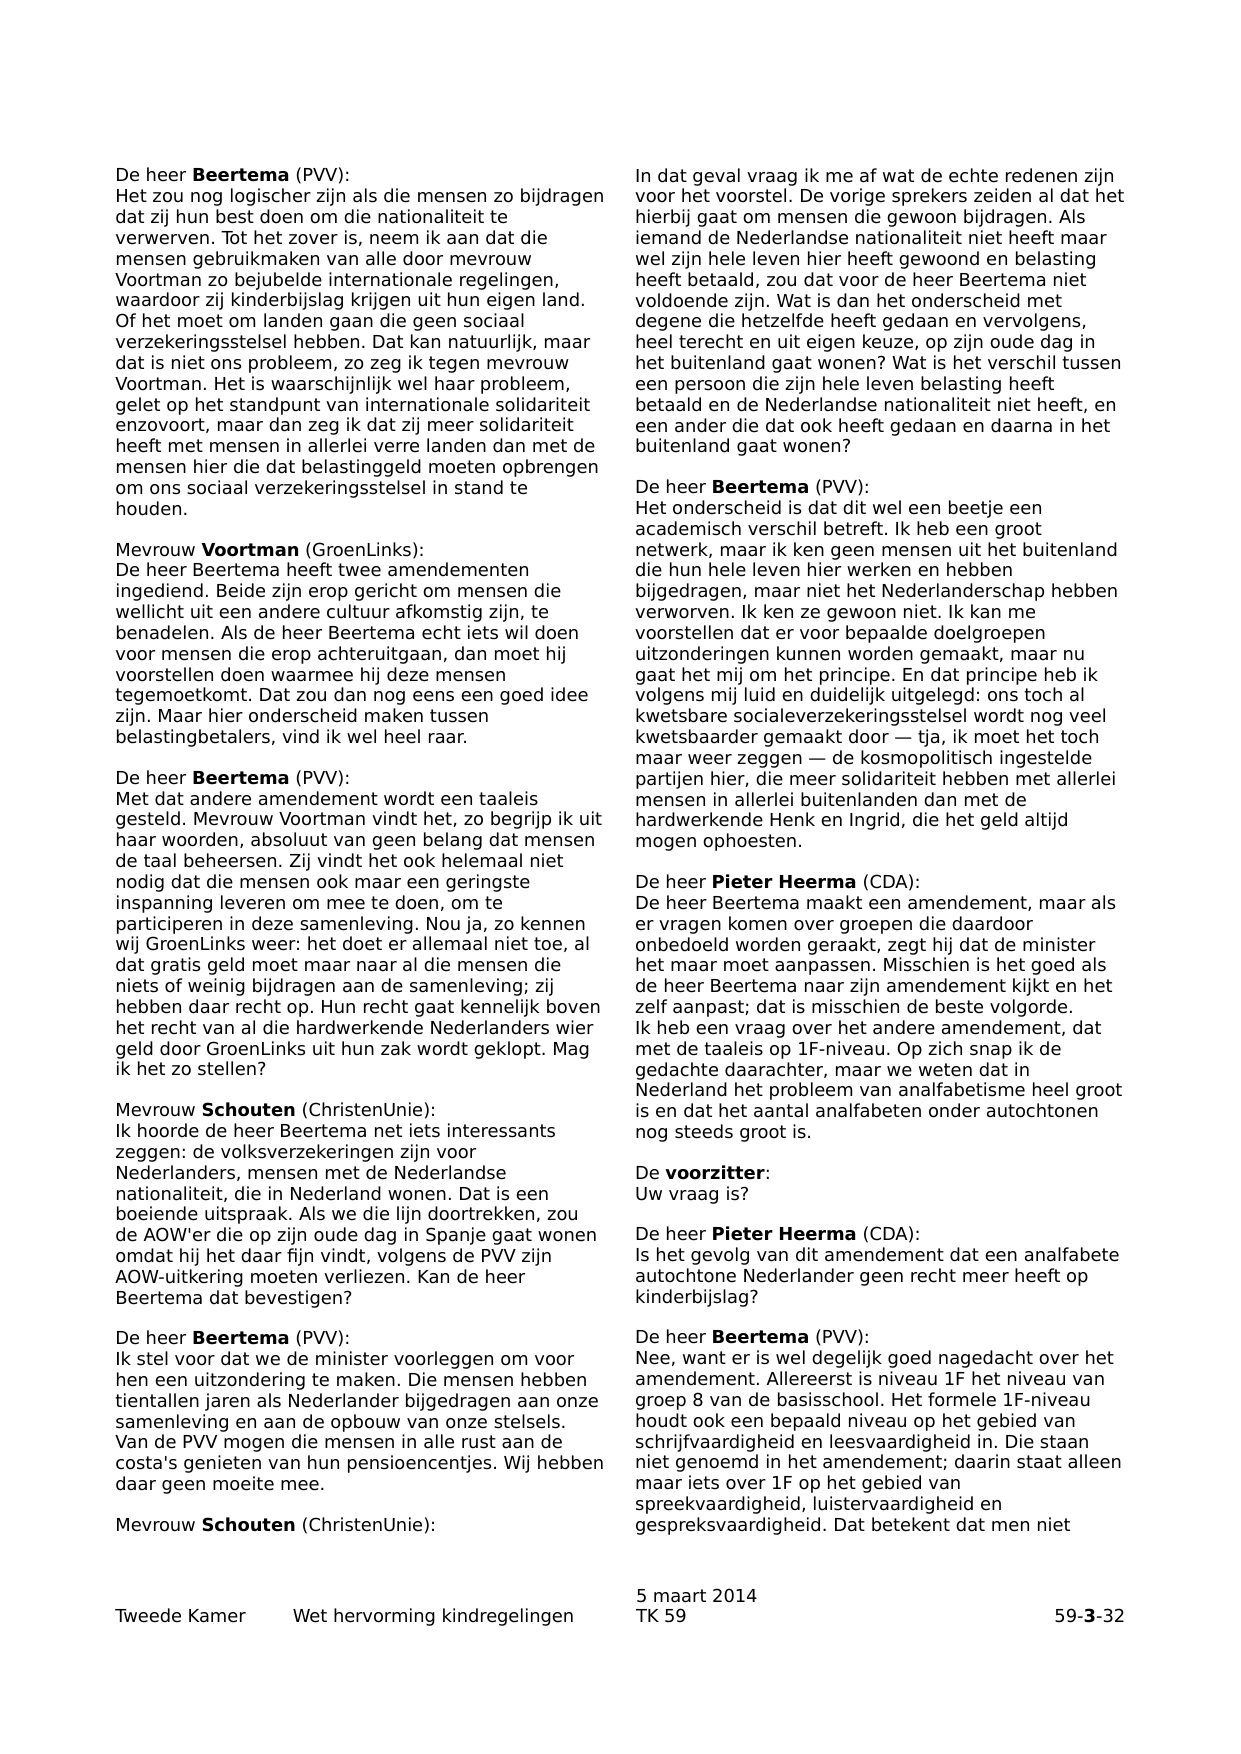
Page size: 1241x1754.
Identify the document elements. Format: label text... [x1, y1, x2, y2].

text Ik stel voor dat we de minister voorleggen om voor hen een uitzondering te maken. Die mensen hebben tientallen jaren als Nederlander bijgedragen aan onze samenleving en aan de opbouw van onze stelsels. Van de PVV mogen die mensen in alle rust aan de costa's genieten van hun pensioencentjes. Wij hebben daar geen moeite mee. [115, 1349, 605, 1495]
text De heer Beertema (PVV): [635, 477, 1125, 498]
text Nee, want er is wel degelijk goed nagedacht over het amendement. Allereerst is niveau 1F het niveau van groep 8 van de basisschool. Het formele 1F-niveau houdt ook een bepaald niveau op het gebied van schrijfvaardigheid en leesvaardigheid in. Die staan niet genoemd in het amendement; daarin staat alleen maar iets over 1F op het gebied van spreekvaardigheid, luistervaardigheid en gespreksvaardigheid. Dat betekent dat men niet [635, 1348, 1125, 1536]
text De heer Beertema (PVV): [115, 768, 605, 788]
text Uw vraag is? [635, 1183, 1125, 1204]
text De heer Pieter Heerma (CDA): [635, 1224, 1125, 1245]
text Mevrouw Voortman (GroenLinks): [115, 539, 605, 560]
text De heer Beertema heeft twee amendementen ingediend. Beide zijn erop gericht om mensen die wellicht uit een andere cultuur afkomstig zijn, te benadelen. Als de heer Beertema echt iets wil doen voor mensen die erop achteruitgaan, dan moet hij voorstellen doen waarmee hij deze mensen tegemoetkomt. Dat zou dan nog eens een goed idee zijn. Maar hier onderscheid maken tussen belastingbetalers, vind ik wel heel raar. [115, 560, 605, 748]
text Mevrouw Schouten (ChristenUnie): [115, 1100, 605, 1121]
text In dat geval vraag ik me af wat de echte redenen zijn voor het voorstel. De vorige sprekers zeiden al dat het hierbij gaat om mensen die gewoon bijdragen. Als iemand de Nederlandse nationaliteit niet heeft maar wel zijn hele leven hier heeft gewoond en belasting heeft betaald, zou dat voor de heer Beertema niet voldoende zijn. Wat is dan het onderscheid met degene die hetzelfde heeft gedaan en vervolgens, heel terecht en uit eigen keuze, op zijn oude dag in het buitenland gaat wonen? Wat is het verschil tussen een persoon die zijn hele leven belasting heeft betaald en de Nederlandse nationaliteit niet heeft, en een ander die dat ook heeft gedaan en daarna in het buitenland gaat wonen? [635, 165, 1125, 457]
text De voorzitter: [635, 1163, 1125, 1183]
text Ik hoorde de heer Beertema net iets interessants zeggen: de volksverzekeringen zijn voor Nederlanders, mensen met de Nederlandse nationaliteit, die in Nederland wonen. Dat is een boeiende uitspraak. Als we die lijn doortrekken, zou de AOW'er die op zijn oude dag in Spanje gaat wonen omdat hij het daar fijn vindt, volgens de PVV zijn AOW-uitkering moeten verliezen. Kan de heer Beertema dat bevestigen? [115, 1121, 605, 1308]
text Is het gevolg van dit amendement dat een analfabete autochtone Nederlander geen recht meer heeft op kinderbijslag? [635, 1245, 1125, 1307]
text De heer Beertema (PVV): [115, 165, 605, 186]
text Met dat andere amendement wordt een taaleis gesteld. Mevrouw Voortman vindt het, zo begrijp ik uit haar woorden, absoluut van geen belang dat mensen de taal beheersen. Zij vindt het ook helemaal niet nodig dat die mensen ook maar een geringste inspanning leveren om mee te doen, om te participeren in deze samenleving. Nou ja, zo kennen wij GroenLinks weer: het doet er allemaal niet toe, al dat gratis geld moet maar naar al die mensen die niets of weinig bijdragen aan de samenleving; zij hebben daar recht op. Hun recht gaat kennelijk boven het recht van al die hardwerkende Nederlanders wier geld door GroenLinks uit hun zak wordt geklopt. Mag ik het zo stellen? [115, 788, 605, 1080]
text De heer Beertema (PVV): [635, 1327, 1125, 1348]
text Ik heb een vraag over het andere amendement, dat met de taaleis op 1F-niveau. Op zich snap ik de gedachte daarachter, maar we weten dat in Nederland het probleem van analfabetisme heel groot is en dat het aantal analfabeten onder autochtonen nog steeds groot is. [635, 1018, 1125, 1143]
text Mevrouw Schouten (ChristenUnie): [115, 1515, 605, 1536]
text De heer Beertema (PVV): [115, 1328, 605, 1349]
text De heer Beertema maakt een amendement, maar als er vragen komen over groepen die daardoor onbedoeld worden geraakt, zegt hij dat de minister het maar moet aanpassen. Misschien is het goed als de heer Beertema naar zijn amendement kijkt en het zelf aanpast; dat is misschien de beste volgorde. [635, 893, 1125, 1018]
text Het onderscheid is dat dit wel een beetje een academisch verschil betreft. Ik heb een groot netwerk, maar ik ken geen mensen uit het buitenland die hun hele leven hier werken en hebben bijgedragen, maar niet het Nederlanderschap hebben verworven. Ik ken ze gewoon niet. Ik kan me voorstellen dat er voor bepaalde doelgroepen uitzonderingen kunnen worden gemaakt, maar nu gaat het mij om het principe. En dat principe heb ik volgens mij luid en duidelijk uitgelegd: ons toch al kwetsbare socialeverzekeringsstelsel wordt nog veel kwetsbaarder gemaakt door — tja, ik moet het toch maar weer zeggen — de kosmopolitisch ingestelde partijen hier, die meer solidariteit hebben met allerlei mensen in allerlei buitenlanden dan met de hardwerkende Henk en Ingrid, die het geld altijd mogen ophoesten. [635, 498, 1125, 852]
text Het zou nog logischer zijn als die mensen zo bijdragen dat zij hun best doen om die nationaliteit te verwerven. Tot het zover is, neem ik aan dat die mensen gebruikmaken van alle door mevrouw Voortman zo bejubelde internationale regelingen, waardoor zij kinderbijslag krijgen uit hun eigen land. Of het moet om landen gaan die geen sociaal verzekeringsstelsel hebben. Dat kan natuurlijk, maar dat is niet ons probleem, zo zeg ik tegen mevrouw Voortman. Het is waarschijnlijk wel haar probleem, gelet op het standpunt van internationale solidariteit enzovoort, maar dan zeg ik dat zij meer solidariteit heeft met mensen in allerlei verre landen dan met de mensen hier die dat belastinggeld moeten opbrengen om ons sociaal verzekeringsstelsel in stand te houden. [115, 186, 605, 519]
text De heer Pieter Heerma (CDA): [635, 872, 1125, 893]
